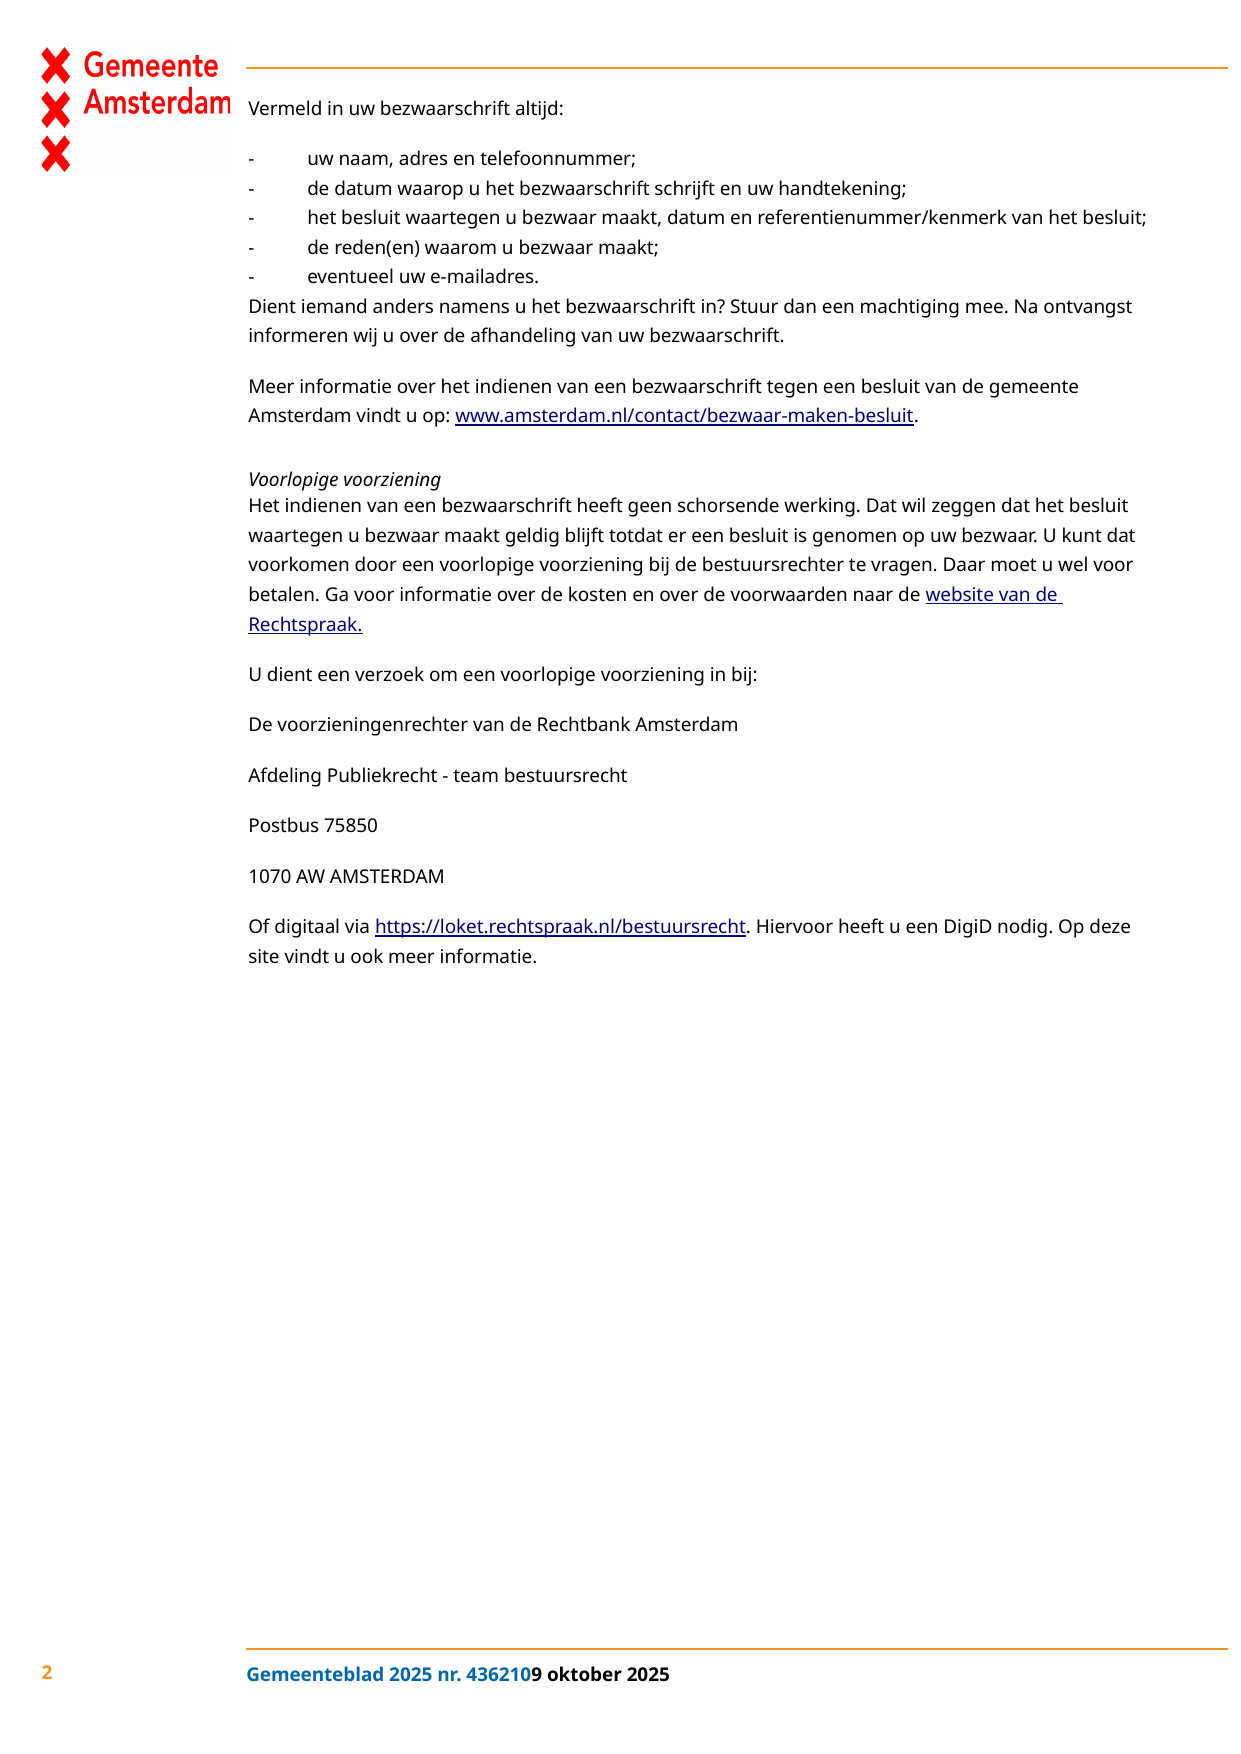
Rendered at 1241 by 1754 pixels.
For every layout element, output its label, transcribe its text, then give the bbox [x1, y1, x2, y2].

text Dient iemand anders namens u het bezwaarschrift in? Stuur dan een machtiging mee. Na ontvangst informeren wij u over de afhandeling van uw bezwaarschrift. [248, 293, 1152, 348]
picture [41, 47, 231, 172]
text Afdeling Publiekrecht - team bestuursrecht [248, 762, 1152, 788]
text U dient een verzoek om een voorlopige voorziening in bij: [248, 661, 1152, 687]
list het besluit waartegen u bezwaar maakt, datum en referentienummer/kenmerk van het besluit; [248, 204, 1152, 230]
list uw naam, adres en telefoonnummer; [248, 145, 1152, 171]
text Het indienen van een bezwaarschrift heeft geen schorsende werking. Dat wil zeggen dat het besluit waartegen u bezwaar maakt geldig blijft totdat er een besluit is genomen op uw bezwaar. U kunt dat voorkomen door een voorlopige voorziening bij de bestuursrechter te vragen. Daar moet u wel voor betalen. Ga voor informatie over de kosten en over de voorwaarden naar de website van de Rechtspraak. [248, 492, 1152, 636]
text Meer informatie over het indienen van een bezwaarschrift tegen een besluit van de gemeente Amsterdam vindt u op: www.amsterdam.nl/contact/bezwaar-maken-besluit. [248, 373, 1152, 428]
text 1070 AW AMSTERDAM [248, 863, 1152, 888]
text Of digitaal via https://loket.rechtspraak.nl/bestuursrecht. Hiervoor heeft u een DigiD nodig. Op deze site vindt u ook meer informatie. [248, 913, 1152, 968]
list de datum waarop u het bezwaarschrift schrijft en uw handtekening; [248, 175, 1152, 201]
list eventueel uw e-mailadres. [248, 263, 1152, 289]
text Postbus 75850 [248, 812, 1152, 838]
text Vermeld in uw bezwaarschrift altijd: [248, 95, 1152, 121]
text De voorzieningenrechter van de Rechtbank Amsterdam [248, 712, 1152, 737]
text Voorlopige voorziening [248, 467, 1152, 492]
list de reden(en) waarom u bezwaar maakt; [248, 234, 1152, 260]
